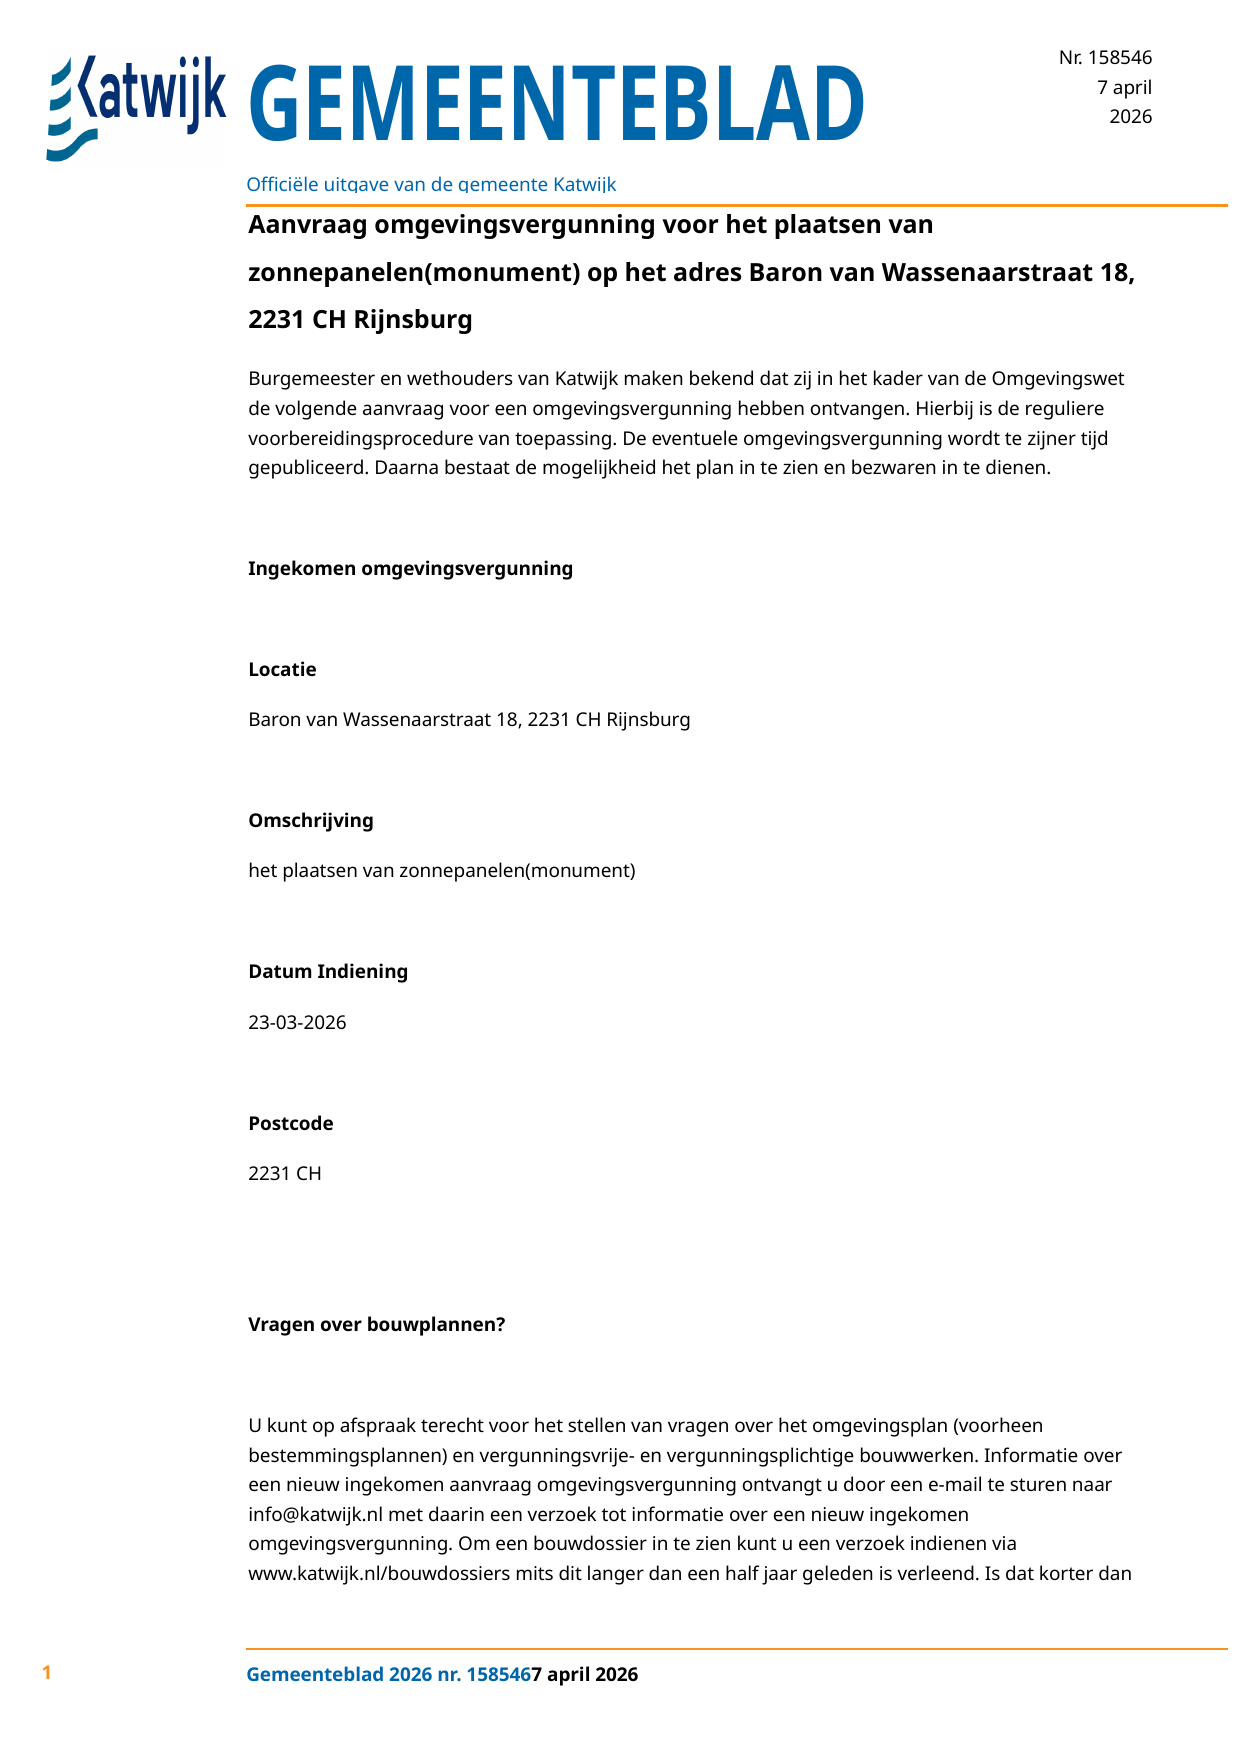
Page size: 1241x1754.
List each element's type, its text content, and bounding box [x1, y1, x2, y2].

text Burgemeester en wethouders van Katwijk maken bekend dat zij in het kader van de Omgevingswet de volgende aanvraag voor een omgevingsvergunning hebben ontvangen. Hierbij is de reguliere voorbereidingsprocedure van toepassing. De eventuele omgevingsvergunning wordt te zijner tijd gepubliceerd. Daarna bestaat de mogelijkheid het plan in te zien en bezwaren in te dienen. [248, 366, 1152, 480]
text 2231 CH [248, 1160, 1152, 1186]
text Locatie [248, 656, 1152, 682]
text Omschrijving [248, 807, 1152, 833]
text Postcode [248, 1110, 1152, 1135]
text het plaatsen van zonnepanelen(monument) [248, 858, 1152, 883]
text Datum Indiening [248, 958, 1152, 984]
text 23-03-2026 [248, 1009, 1152, 1034]
picture [41, 47, 231, 172]
text Ingekomen omgevingsvergunning [248, 555, 1152, 581]
text Vragen over bouwplannen? [248, 1311, 1152, 1337]
text U kunt op afspraak terecht voor het stellen van vragen over het omgevingsplan (voorheen bestemmingsplannen) en vergunningsvrije- en vergunningsplichtige bouwwerken. Informatie over een nieuw ingekomen aanvraag omgevingsvergunning ontvangt u door een e-mail te sturen naar info@katwijk.nl met daarin een verzoek tot informatie over een nieuw ingekomen omgevingsvergunning. Om een bouwdossier in te zien kunt u een verzoek indienen via www.katwijk.nl/bouwdossiers mits dit langer dan een half jaar geleden is verleend. Is dat korter dan [248, 1412, 1152, 1586]
text Aanvraag omgevingsvergunning voor het plaatsen van zonnepanelen(monument) op het adres Baron van Wassenaarstraat 18, 2231 CH Rijnsburg [248, 207, 1152, 336]
text Baron van Wassenaarstraat 18, 2231 CH Rijnsburg [248, 706, 1152, 732]
